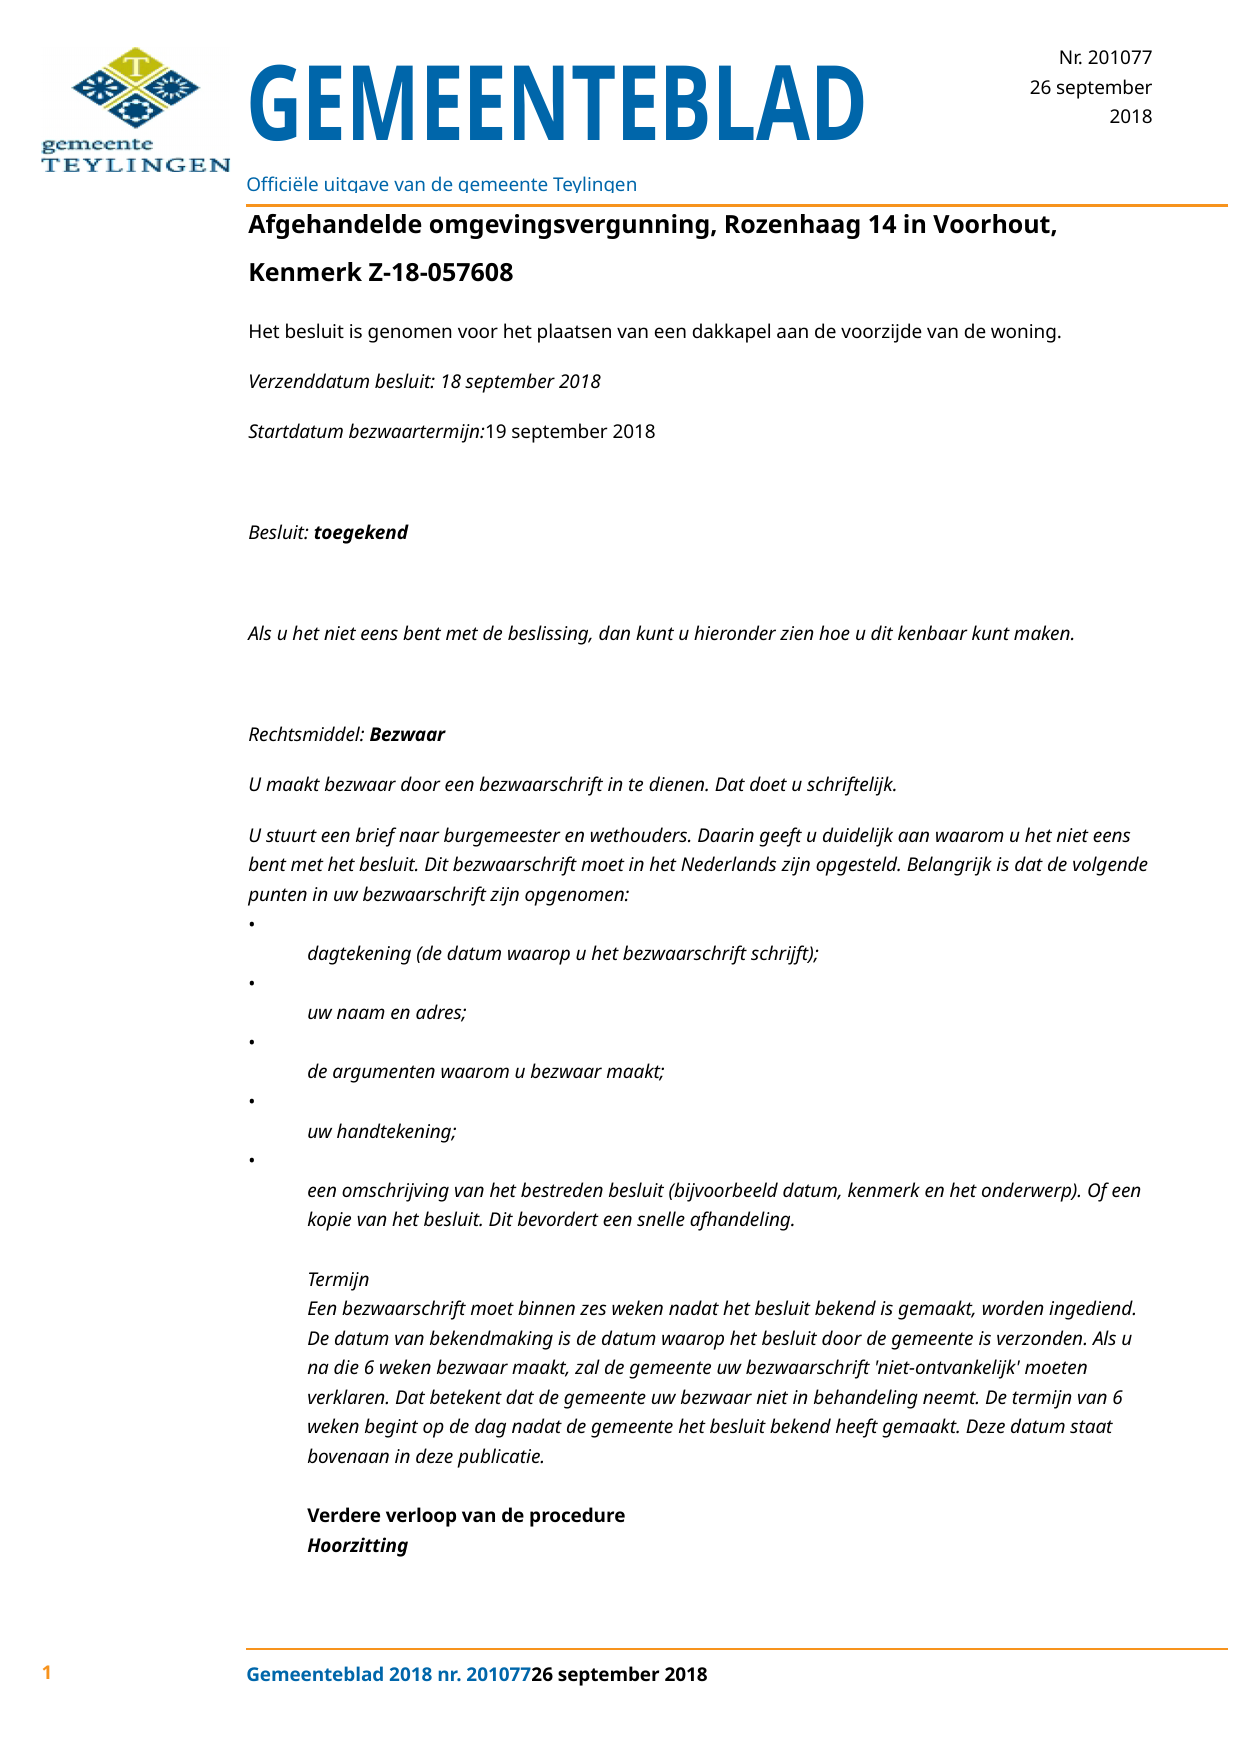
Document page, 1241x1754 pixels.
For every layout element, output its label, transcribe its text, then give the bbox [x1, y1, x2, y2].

list Verdere verloop van de procedure [248, 1502, 1152, 1528]
text Verzenddatum besluit: 18 september 2018 [248, 368, 1152, 394]
list de argumenten waarom u bezwaar maakt; [248, 1059, 1152, 1084]
list Hoorzitting [248, 1532, 1152, 1558]
text Rechtsmiddel: Bezwaar [248, 721, 1152, 747]
list uw handtekening; [248, 1118, 1152, 1144]
picture [41, 47, 231, 172]
text Als u het niet eens bent met de beslissing, dan kunt u hieronder zien hoe u dit kenbaar kunt maken. [248, 620, 1152, 646]
text U stuurt een brief naar burgemeester en wethouders. Daarin geeft u duidelijk aan waarom u het niet eens bent met het besluit. Dit bezwaarschrift moet in het Nederlands zijn opgesteld. Belangrijk is dat de volgende punten in uw bezwaarschrift zijn opgenomen: [248, 822, 1152, 907]
text Startdatum bezwaartermijn:19 september 2018 [248, 419, 1152, 444]
list dagtekening (de datum waarop u het bezwaarschrift schrijft); [248, 940, 1152, 966]
text Besluit: toegekend [248, 519, 1152, 545]
list een omschrijving van het bestreden besluit (bijvoorbeeld datum, kenmerk en het onderwerp). Of een kopie van het besluit. Dit bevordert een snelle afhandeling. [248, 1177, 1152, 1232]
text Het besluit is genomen voor het plaatsen van een dakkapel aan de voorzijde van de woning. [248, 318, 1152, 344]
text U maakt bezwaar door een bezwaarschrift in te dienen. Dat doet u schriftelijk. [248, 772, 1152, 797]
list Een bezwaarschrift moet binnen zes weken nadat het besluit bekend is gemaakt, worden ingediend. De datum van bekendmaking is de datum waarop het besluit door de gemeente is verzonden. Als u na die 6 weken bezwaar maakt, zal de gemeente uw bezwaarschrift 'niet-ontvankelijk' moeten verklaren. Dat betekent dat de gemeente uw bezwaar niet in behandeling neemt. De termijn van 6 weken begint op de dag nadat de gemeente het besluit bekend heeft gemaakt. Deze datum staat bovenaan in deze publicatie. [248, 1295, 1152, 1469]
list uw naam en adres; [248, 999, 1152, 1025]
list Termijn [248, 1266, 1152, 1292]
text Afgehandelde omgevingsvergunning, Rozenhaag 14 in Voorhout, Kenmerk Z-18-057608 [248, 207, 1152, 288]
